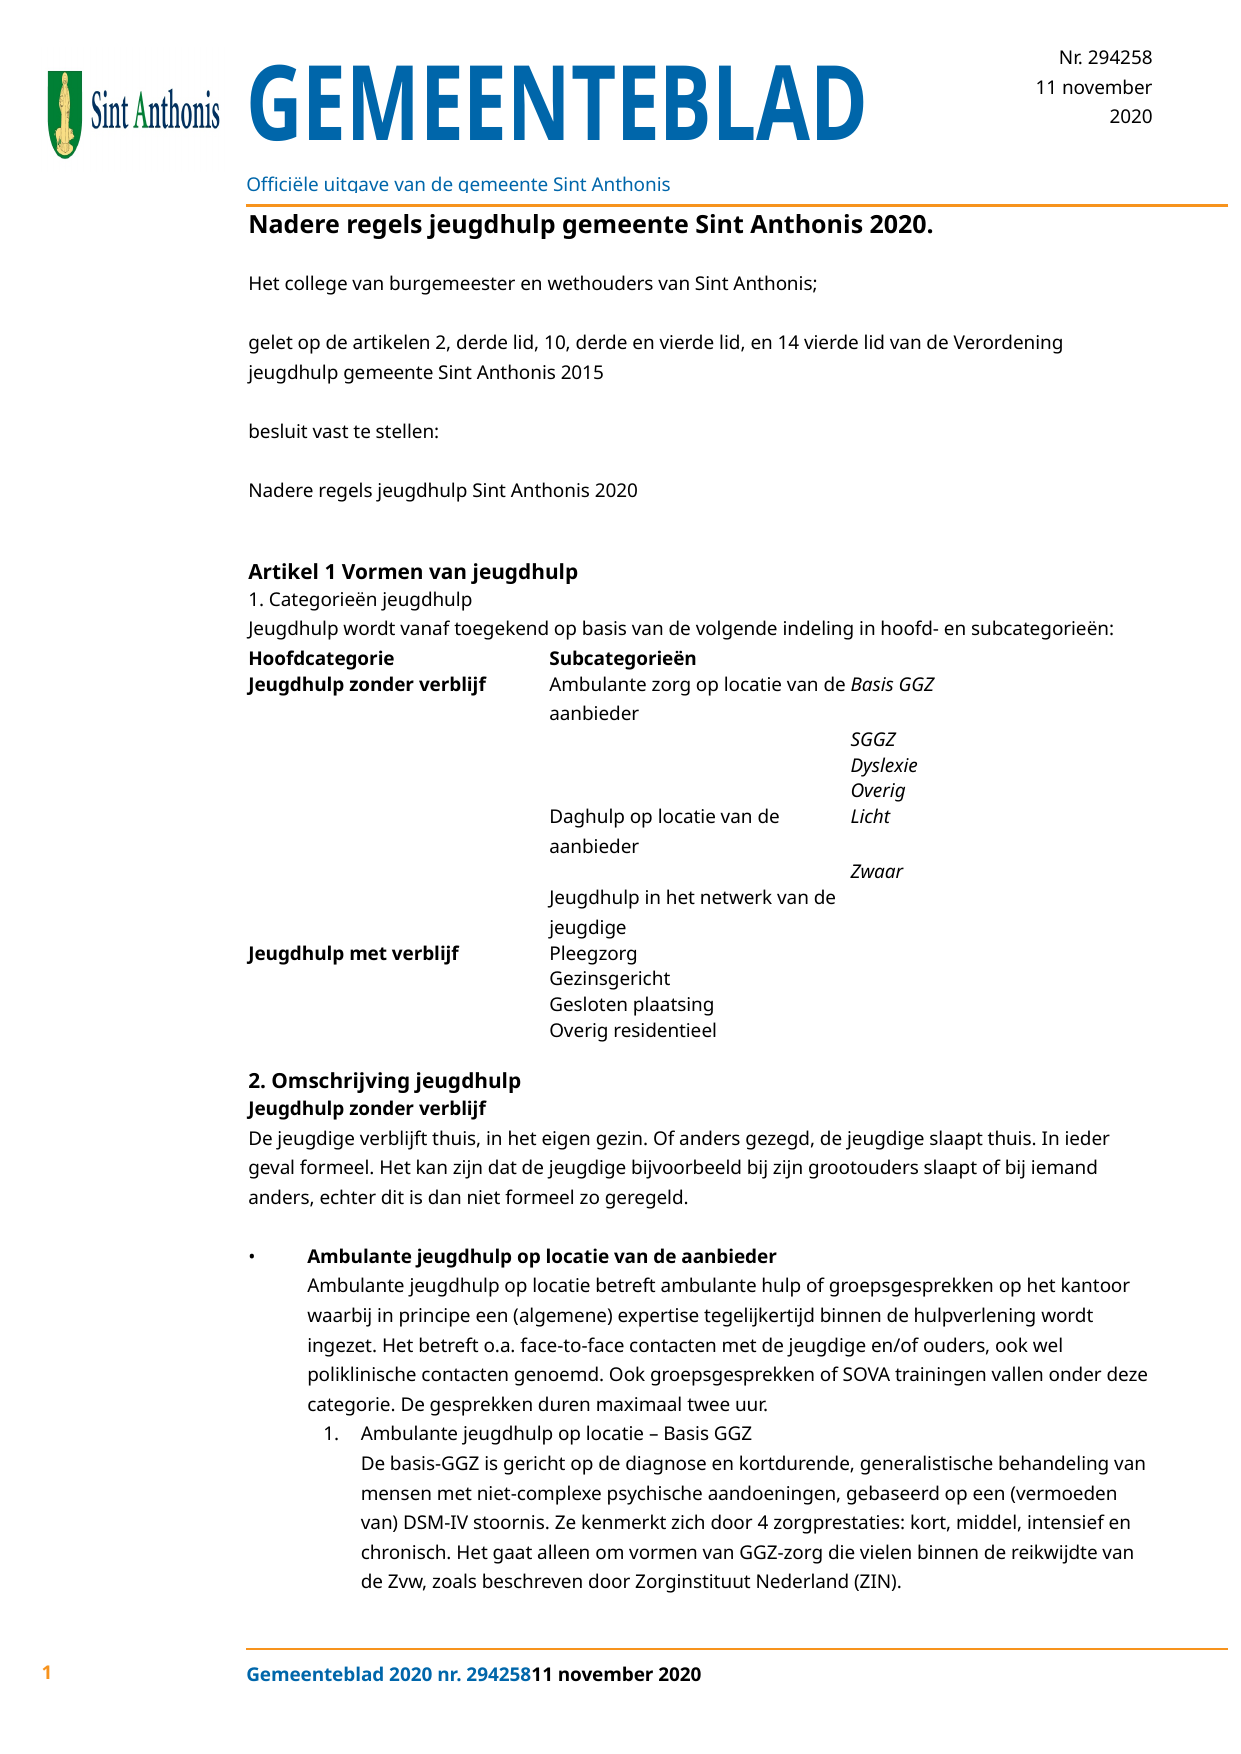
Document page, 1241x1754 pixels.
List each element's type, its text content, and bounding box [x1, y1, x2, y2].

table_cell Jeugdhulp in het netwerk van de jeugdige [549, 884, 850, 940]
table_cell [248, 859, 549, 884]
table_cell Daghulp op locatie van de aanbieder [549, 803, 850, 859]
text besluit vast te stellen: [248, 418, 1152, 444]
text Nadere regels jeugdhulp gemeente Sint Anthonis 2020. [248, 207, 1152, 241]
table_cell [850, 884, 1152, 940]
table_cell [850, 991, 1152, 1017]
table_cell Jeugdhulp met verblijf [248, 940, 549, 965]
table_cell [248, 803, 549, 859]
table_cell [248, 778, 549, 803]
table_cell [549, 726, 850, 752]
table_cell [850, 1017, 1152, 1043]
table_cell Jeugdhulp zonder verblijf [248, 671, 549, 726]
text Artikel 1 Vormen van jeugdhulp [248, 557, 1152, 586]
table_cell [248, 991, 549, 1017]
table_cell [850, 965, 1152, 991]
list Ambulante jeugdhulp op locatie van de aanbieder [248, 1243, 1152, 1269]
table_header [850, 645, 1152, 671]
text 1. Categorieën jeugdhulp [248, 586, 1152, 612]
table_header Subcategorieën [549, 645, 850, 671]
text Nadere regels jeugdhulp Sint Anthonis 2020 [248, 477, 1152, 503]
table_cell [248, 1017, 549, 1043]
table_cell Zwaar [850, 859, 1152, 884]
list Ambulante jeugdhulp op locatie – Basis GGZ [323, 1421, 1152, 1446]
text Jeugdhulp wordt vanaf toegekend op basis van de volgende indeling in hoofd- en subcategorieën: [248, 615, 1152, 641]
table_header Hoofdcategorie [248, 645, 549, 671]
table_cell Overig [850, 778, 1152, 803]
table_cell [248, 726, 549, 752]
table_cell Pleegzorg [549, 940, 850, 965]
table_cell [549, 859, 850, 884]
text Jeugdhulp zonder verblijf [248, 1095, 1152, 1121]
table_cell SGGZ [850, 726, 1152, 752]
text 2. Omschrijving jeugdhulp [248, 1067, 1152, 1095]
text Het college van burgemeester en wethouders van Sint Anthonis; [248, 270, 1152, 296]
table_cell Ambulante zorg op locatie van de aanbieder [549, 671, 850, 726]
table_cell [549, 778, 850, 803]
table_cell Basis GGZ [850, 671, 1152, 726]
table_cell [248, 884, 549, 940]
table_cell [549, 752, 850, 778]
list Ambulante jeugdhulp op locatie betreft ambulante hulp of groepsgesprekken op het kantoor waarbij in principe een (algemene) expertise tegelijkertijd binnen de hulpverlening wordt ingezet. Het betreft o.a. face-to-face contacten met de jeugdige en/of ouders, ook wel poliklinische contacten genoemd. Ook groepsgesprekken of SOVA trainingen vallen onder deze categorie. De gesprekken duren maximaal twee uur. [248, 1273, 1152, 1417]
table_cell Gezinsgericht [549, 965, 850, 991]
table_cell Dyslexie [850, 752, 1152, 778]
table_cell Licht [850, 803, 1152, 859]
table_cell Overig residentieel [549, 1017, 850, 1043]
list De basis-GGZ is gericht op de diagnose en kortdurende, generalistische behandeling van mensen met niet-complexe psychische aandoeningen, gebaseerd op een (vermoeden van) DSM-IV stoornis. Ze kenmerkt zich door 4 zorgprestaties: kort, middel, intensief en chronisch. Het gaat alleen om vormen van GGZ-zorg die vielen binnen de reikwijdte van de Zvw, zoals beschreven door Zorginstituut Nederland (ZIN). [323, 1450, 1152, 1594]
text De jeugdige verblijft thuis, in het eigen gezin. Of anders gezegd, de jeugdige slaapt thuis. In ieder geval formeel. Het kan zijn dat de jeugdige bijvoorbeeld bij zijn grootouders slaapt of bij iemand anders, echter dit is dan niet formeel zo geregeld. [248, 1125, 1152, 1209]
picture [41, 47, 231, 172]
text gelet op de artikelen 2, derde lid, 10, derde en vierde lid, en 14 vierde lid van de Verordening jeugdhulp gemeente Sint Anthonis 2015 [248, 329, 1152, 385]
table_cell [850, 940, 1152, 965]
table_cell [248, 965, 549, 991]
table_cell Gesloten plaatsing [549, 991, 850, 1017]
table_cell [248, 752, 549, 778]
